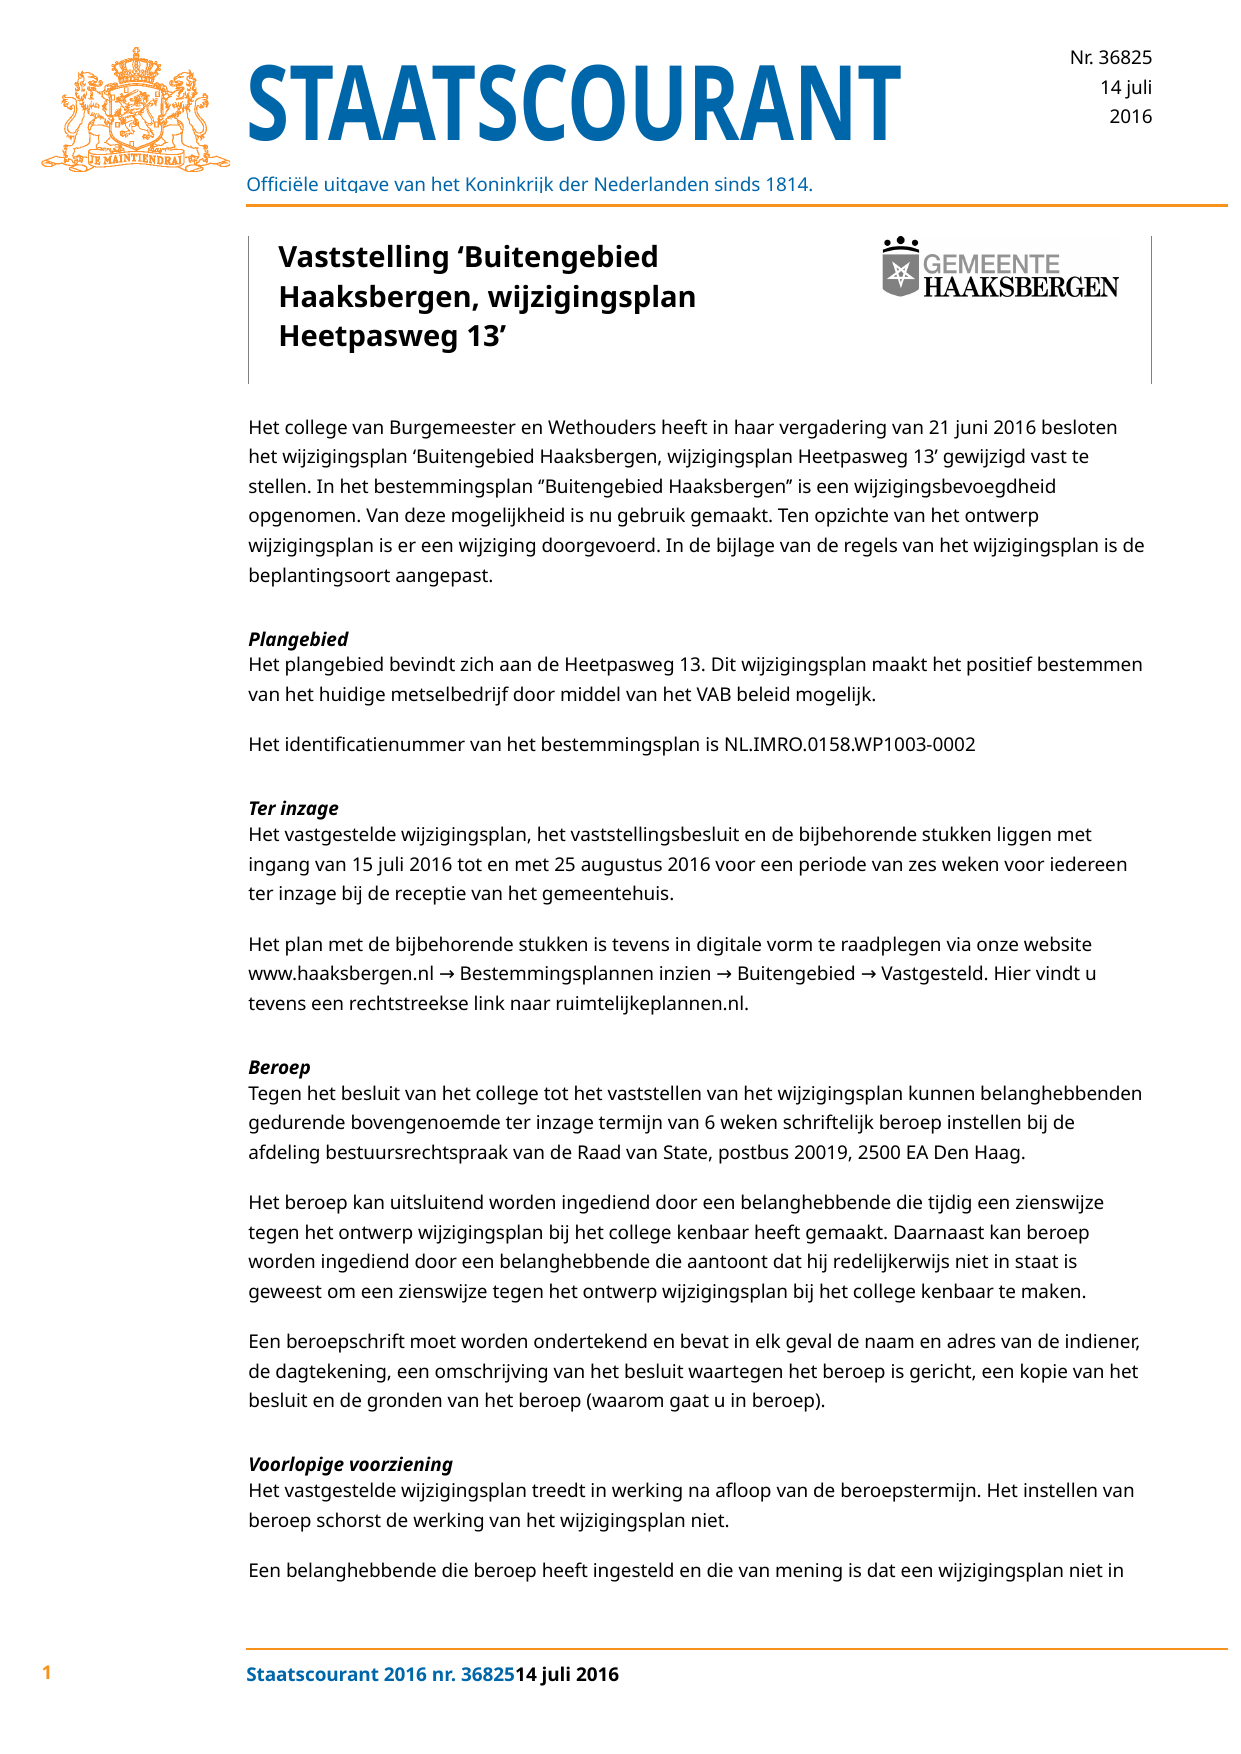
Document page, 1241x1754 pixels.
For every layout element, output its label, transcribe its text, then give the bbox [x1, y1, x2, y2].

text Het vastgestelde wijzigingsplan, het vaststellingsbesluit en de bijbehorende stukken liggen met ingang van 15 juli 2016 tot en met 25 augustus 2016 voor een periode van zes weken voor iedereen ter inzage bij de receptie van het gemeentehuis. [248, 821, 1152, 906]
text Het plan met de bijbehorende stukken is tevens in digitale vorm te raadplegen via onze website www.haaksbergen.nl → Bestemmingsplannen inzien → Buitengebied → Vastgesteld. Hier vindt u tevens een rechtstreekse link naar ruimtelijkeplannen.nl. [248, 931, 1152, 1016]
picture [882, 236, 1119, 297]
picture [41, 47, 231, 172]
text Het vastgestelde wijzigingsplan treedt in werking na afloop van de beroepstermijn. Het instellen van beroep schorst de werking van het wijzigingsplan niet. [248, 1477, 1152, 1533]
text Beroep [248, 1054, 1152, 1080]
table_header [850, 236, 1151, 384]
text Het plangebied bevindt zich aan de Heetpasweg 13. Dit wijzigingsplan maakt het positief bestemmen van het huidige metselbedrijf door middel van het VAB beleid mogelijk. [248, 652, 1152, 707]
table_header Vaststelling ‘Buitengebied Haaksbergen, wijzigingsplan Heetpasweg 13’ [249, 236, 850, 384]
text Plangebied [248, 626, 1152, 652]
text Het identificatienummer van het bestemmingsplan is NL.IMRO.0158.WP1003-0002 [248, 732, 1152, 757]
text Een beroepschrift moet worden ondertekend en bevat in elk geval de naam en adres van de indiener, de dagtekening, een omschrijving van het besluit waartegen het beroep is gericht, een kopie van het besluit en de gronden van het beroep (waarom gaat u in beroep). [248, 1328, 1152, 1413]
text Voorlopige voorziening [248, 1452, 1152, 1477]
text Een belanghebbende die beroep heeft ingesteld en die van mening is dat een wijzigingsplan niet in [248, 1557, 1152, 1583]
text Het college van Burgemeester en Wethouders heeft in haar vergadering van 21 juni 2016 besloten het wijzigingsplan ‘Buitengebied Haaksbergen, wijzigingsplan Heetpasweg 13’ gewijzigd vast te stellen. In het bestemmingsplan ‘’Buitengebied Haaksbergen’’ is een wijzigingsbevoegdheid opgenomen. Van deze mogelijkheid is nu gebruik gemaakt. Ten opzichte van het ontwerp wijzigingsplan is er een wijziging doorgevoerd. In de bijlage van de regels van het wijzigingsplan is de beplantingsoort aangepast. [248, 414, 1152, 588]
text Tegen het besluit van het college tot het vaststellen van het wijzigingsplan kunnen belanghebbenden gedurende bovengenoemde ter inzage termijn van 6 weken schriftelijk beroep instellen bij de afdeling bestuursrechtspraak van de Raad van State, postbus 20019, 2500 EA Den Haag. [248, 1080, 1152, 1164]
text Het beroep kan uitsluitend worden ingediend door een belanghebbende die tijdig een zienswijze tegen het ontwerp wijzigingsplan bij het college kenbaar heeft gemaakt. Daarnaast kan beroep worden ingediend door een belanghebbende die aantoont dat hij redelijkerwijs niet in staat is geweest om een zienswijze tegen het ontwerp wijzigingsplan bij het college kenbaar te maken. [248, 1189, 1152, 1304]
text Ter inzage [248, 796, 1152, 821]
